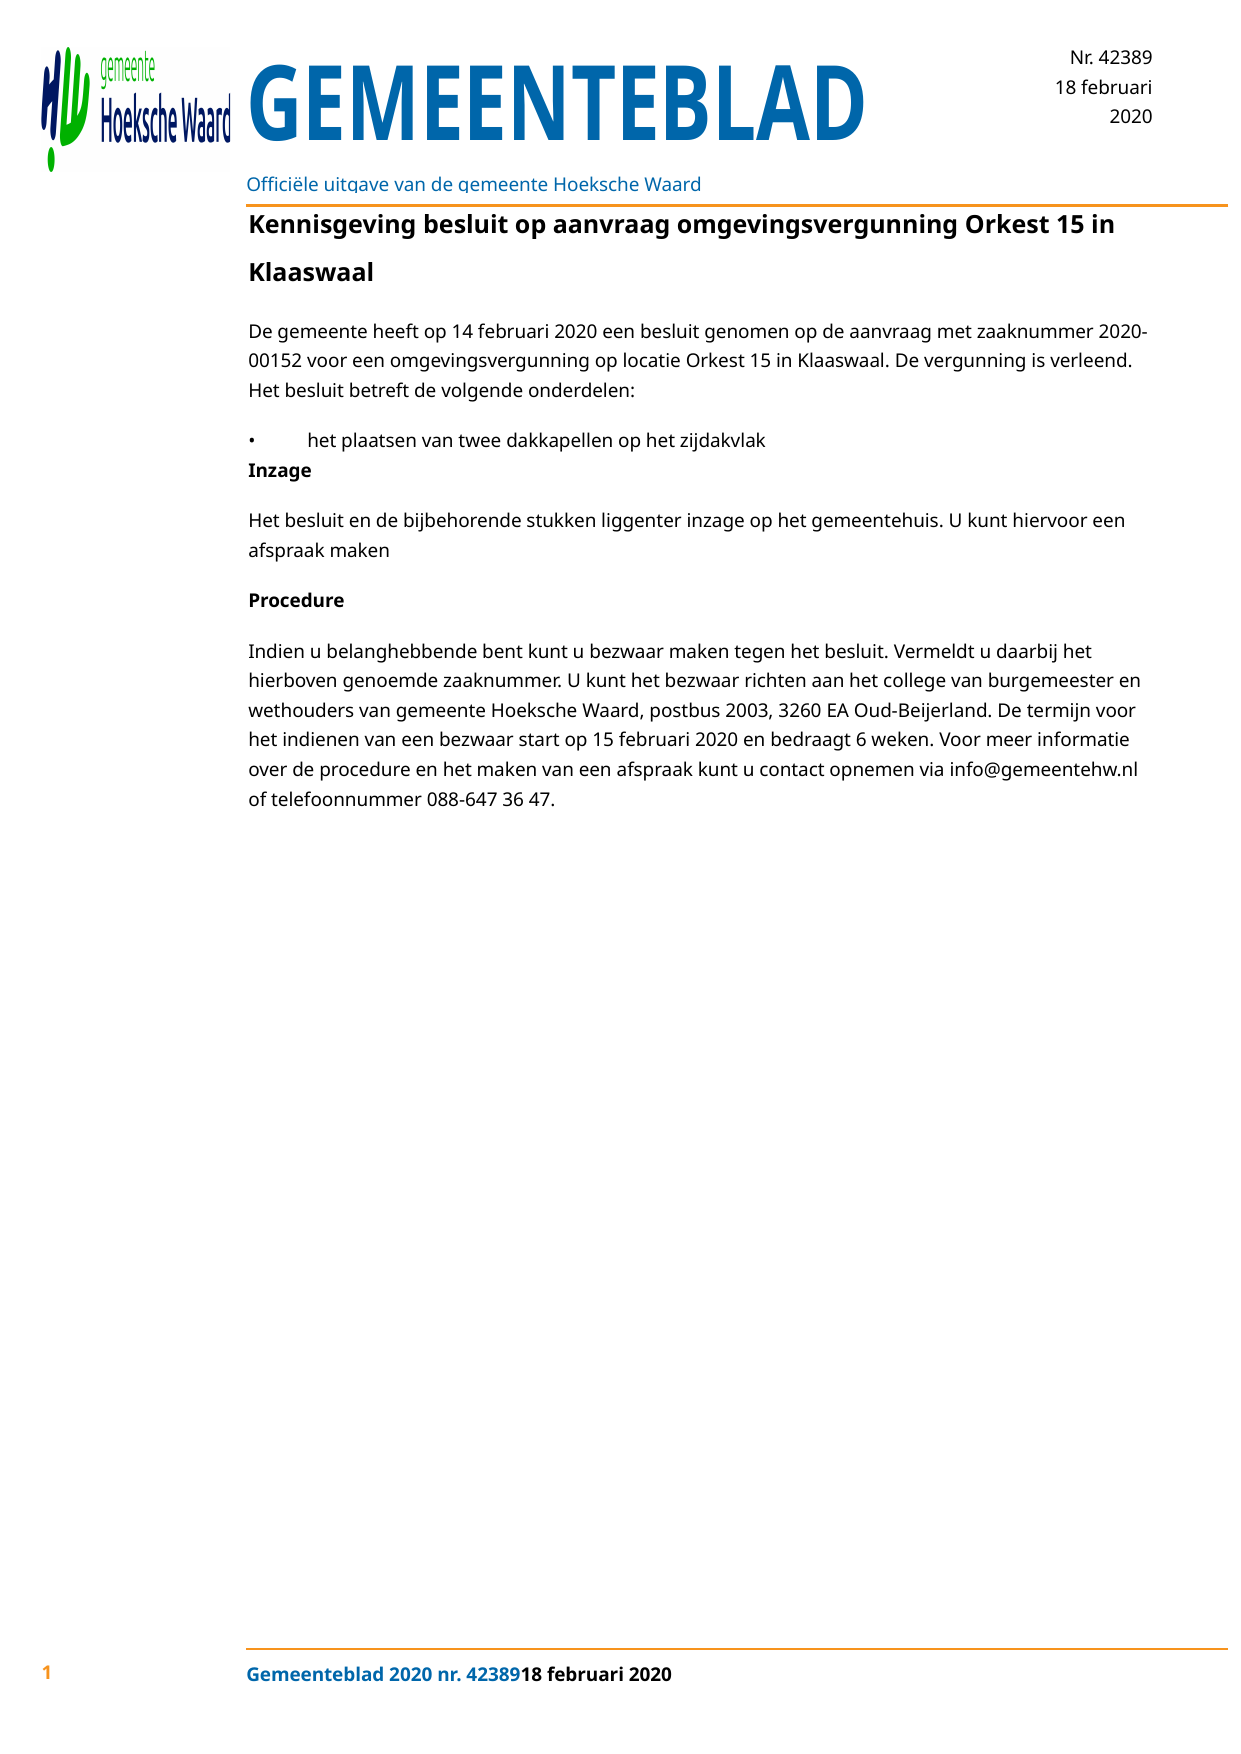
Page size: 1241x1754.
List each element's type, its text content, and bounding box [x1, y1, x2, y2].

text De gemeente heeft op 14 februari 2020 een besluit genomen op de aanvraag met zaaknummer 2020-00152 voor een omgevingsvergunning op locatie Orkest 15 in Klaaswaal. De vergunning is verleend. Het besluit betreft de volgende onderdelen: [248, 318, 1152, 403]
text Procedure [248, 587, 1152, 613]
picture [41, 47, 231, 172]
text Indien u belanghebbende bent kunt u bezwaar maken tegen het besluit. Vermeldt u daarbij het hierboven genoemde zaaknummer. U kunt het bezwaar richten aan het college van burgemeester en wethouders van gemeente Hoeksche Waard, postbus 2003, 3260 EA Oud-Beijerland. De termijn voor het indienen van een bezwaar start op 15 februari 2020 en bedraagt 6 weken. Voor meer informatie over de procedure en het maken van een afspraak kunt u contact opnemen via info@gemeentehw.nl of telefoonnummer 088-647 36 47. [248, 638, 1152, 812]
text Kennisgeving besluit op aanvraag omgevingsvergunning Orkest 15 in Klaaswaal [248, 207, 1152, 288]
text Het besluit en de bijbehorende stukken liggenter inzage op het gemeentehuis. U kunt hiervoor een afspraak maken [248, 507, 1152, 563]
text Inzage [248, 457, 1152, 483]
list het plaatsen van twee dakkapellen op het zijdakvlak [248, 427, 1152, 453]
